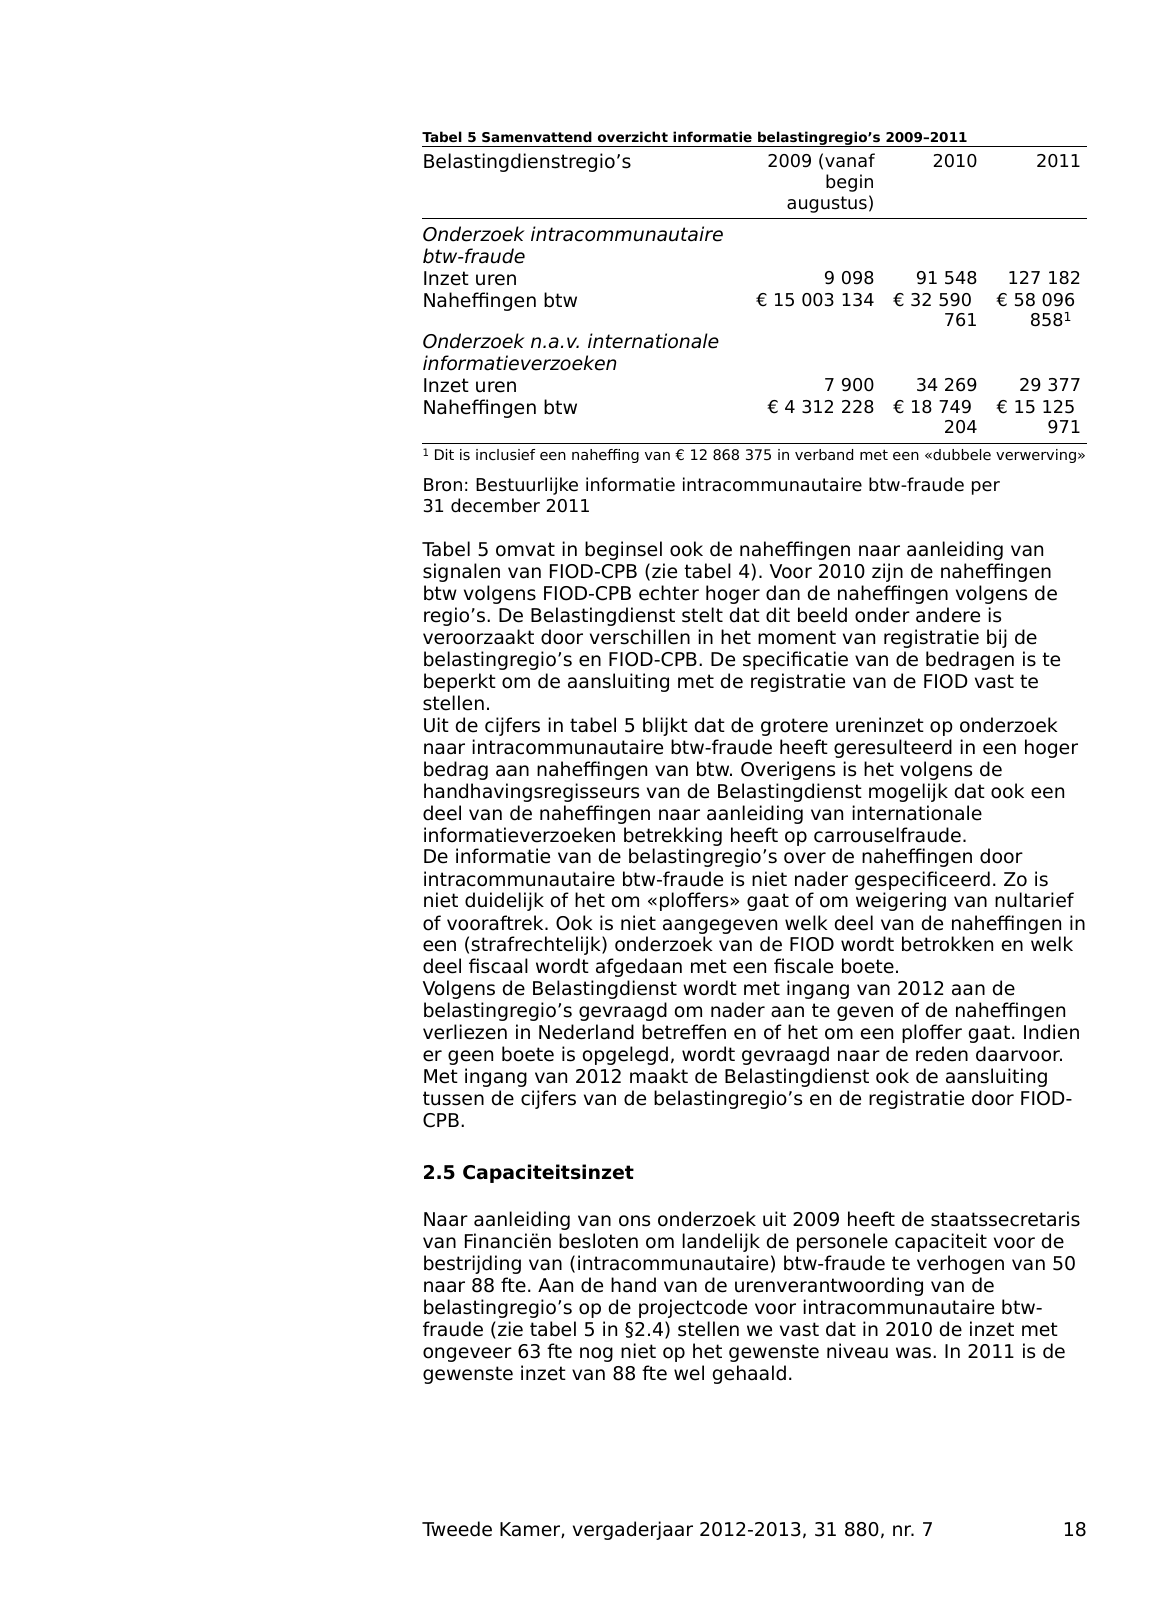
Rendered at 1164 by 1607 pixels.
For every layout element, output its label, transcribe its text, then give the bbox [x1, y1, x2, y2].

table_cell [880, 331, 983, 375]
table_cell 2010 [880, 147, 983, 218]
text Tabel 5 omvat in beginsel ook de naheffingen naar aanleiding van signalen van FIOD-CPB (zie tabel 4). Voor 2010 zijn de naheffingen btw volgens FIOD-CPB echter hoger dan de naheffingen volgens de regio’s. De Belastingdienst stelt dat dit beeld onder andere is veroorzaakt door verschillen in het moment van registratie bij de belastingregio’s en FIOD-CPB. De specificatie van de bedragen is te beperkt om de aansluiting met de registratie van de FIOD vast te stellen. [422, 539, 1087, 714]
table_cell 127 182 [984, 268, 1087, 289]
text Volgens de Belastingdienst wordt met ingang van 2012 aan de belastingregio’s gevraagd om nader aan te geven of de naheffingen verliezen in Nederland betreffen en of het om een ploffer gaat. Indien er geen boete is opgelegd, wordt gevraagd naar de reden daarvoor. Met ingang van 2012 maakt de Belastingdienst ook de aansluiting tussen de cijfers van de belastingregio’s en de registratie door FIOD-CPB. [422, 978, 1087, 1132]
table_cell 91 548 [880, 268, 983, 289]
table_cell 1 Dit is inclusief een naheffing van € 12 868 375 in verband met een «dubbele verwerving» Bron: Bestuurlijke informatie intracommunautaire btw-fraude per 31 december 2011 [422, 444, 1087, 517]
subtitle 2.5 Capaciteitsinzet [422, 1162, 1087, 1184]
table_cell € 18 749 204 [880, 397, 983, 443]
table_cell Inzet uren [422, 375, 743, 397]
table_cell 7 900 [743, 375, 880, 397]
table_cell 9 098 [743, 268, 880, 289]
text De informatie van de belastingregio’s over de naheffingen door intracommunautaire btw-fraude is niet nader gespecificeerd. Zo is niet duidelijk of het om «ploffers» gaat of om weigering van nultarief of vooraftrek. Ook is niet aangegeven welk deel van de naheffingen in een (strafrechtelijk) onderzoek van de FIOD wordt betrokken en welk deel fiscaal wordt afgedaan met een fiscale boete. [422, 846, 1087, 978]
table_cell Onderzoek n.a.v. internationale informatieverzoeken [422, 331, 743, 375]
table_cell [743, 219, 880, 268]
table_cell 34 269 [880, 375, 983, 397]
table_cell Onderzoek intracommunautaire btw-fraude [422, 219, 743, 268]
table_cell 2009 (vanaf begin augustus) [743, 147, 880, 218]
table_cell Inzet uren [422, 268, 743, 289]
table_cell Naheffingen btw [422, 290, 743, 331]
table_cell € 32 590 761 [880, 290, 983, 331]
table_cell € 15 003 134 [743, 290, 880, 331]
table_cell Belastingdienstregio’s [422, 147, 743, 218]
table_cell € 15 125 971 [984, 397, 1087, 443]
table_cell 2011 [984, 147, 1087, 218]
table_cell € 58 096 8581 [984, 290, 1087, 331]
table_cell € 4 312 228 [743, 397, 880, 443]
table_cell Naheffingen btw [422, 397, 743, 443]
table_cell [984, 219, 1087, 268]
table_cell [984, 331, 1087, 375]
text Naar aanleiding van ons onderzoek uit 2009 heeft de staatssecretaris van Financiën besloten om landelijk de personele capaciteit voor de bestrijding van (intracommunautaire) btw-fraude te verhogen van 50 naar 88 fte. Aan de hand van de urenverantwoording van de belastingregio’s op de projectcode voor intracommunautaire btw-fraude (zie tabel 5 in §2.4) stellen we vast dat in 2010 de inzet met ongeveer 63 fte nog niet op het gewenste niveau was. In 2011 is de gewenste inzet van 88 fte wel gehaald. [422, 1209, 1087, 1385]
table_cell [743, 331, 880, 375]
table_header Tabel 5 Samenvattend overzicht informatie belastingregio’s 2009–2011 [422, 130, 1087, 146]
text Uit de cijfers in tabel 5 blijkt dat de grotere ureninzet op onderzoek naar intracommunautaire btw-fraude heeft geresulteerd in een hoger bedrag aan naheffingen van btw. Overigens is het volgens de handhavingsregisseurs van de Belastingdienst mogelijk dat ook een deel van de naheffingen naar aanleiding van internationale informatieverzoeken betrekking heeft op carrouselfraude. [422, 714, 1087, 846]
table_cell 29 377 [984, 375, 1087, 397]
table_cell [880, 219, 983, 268]
